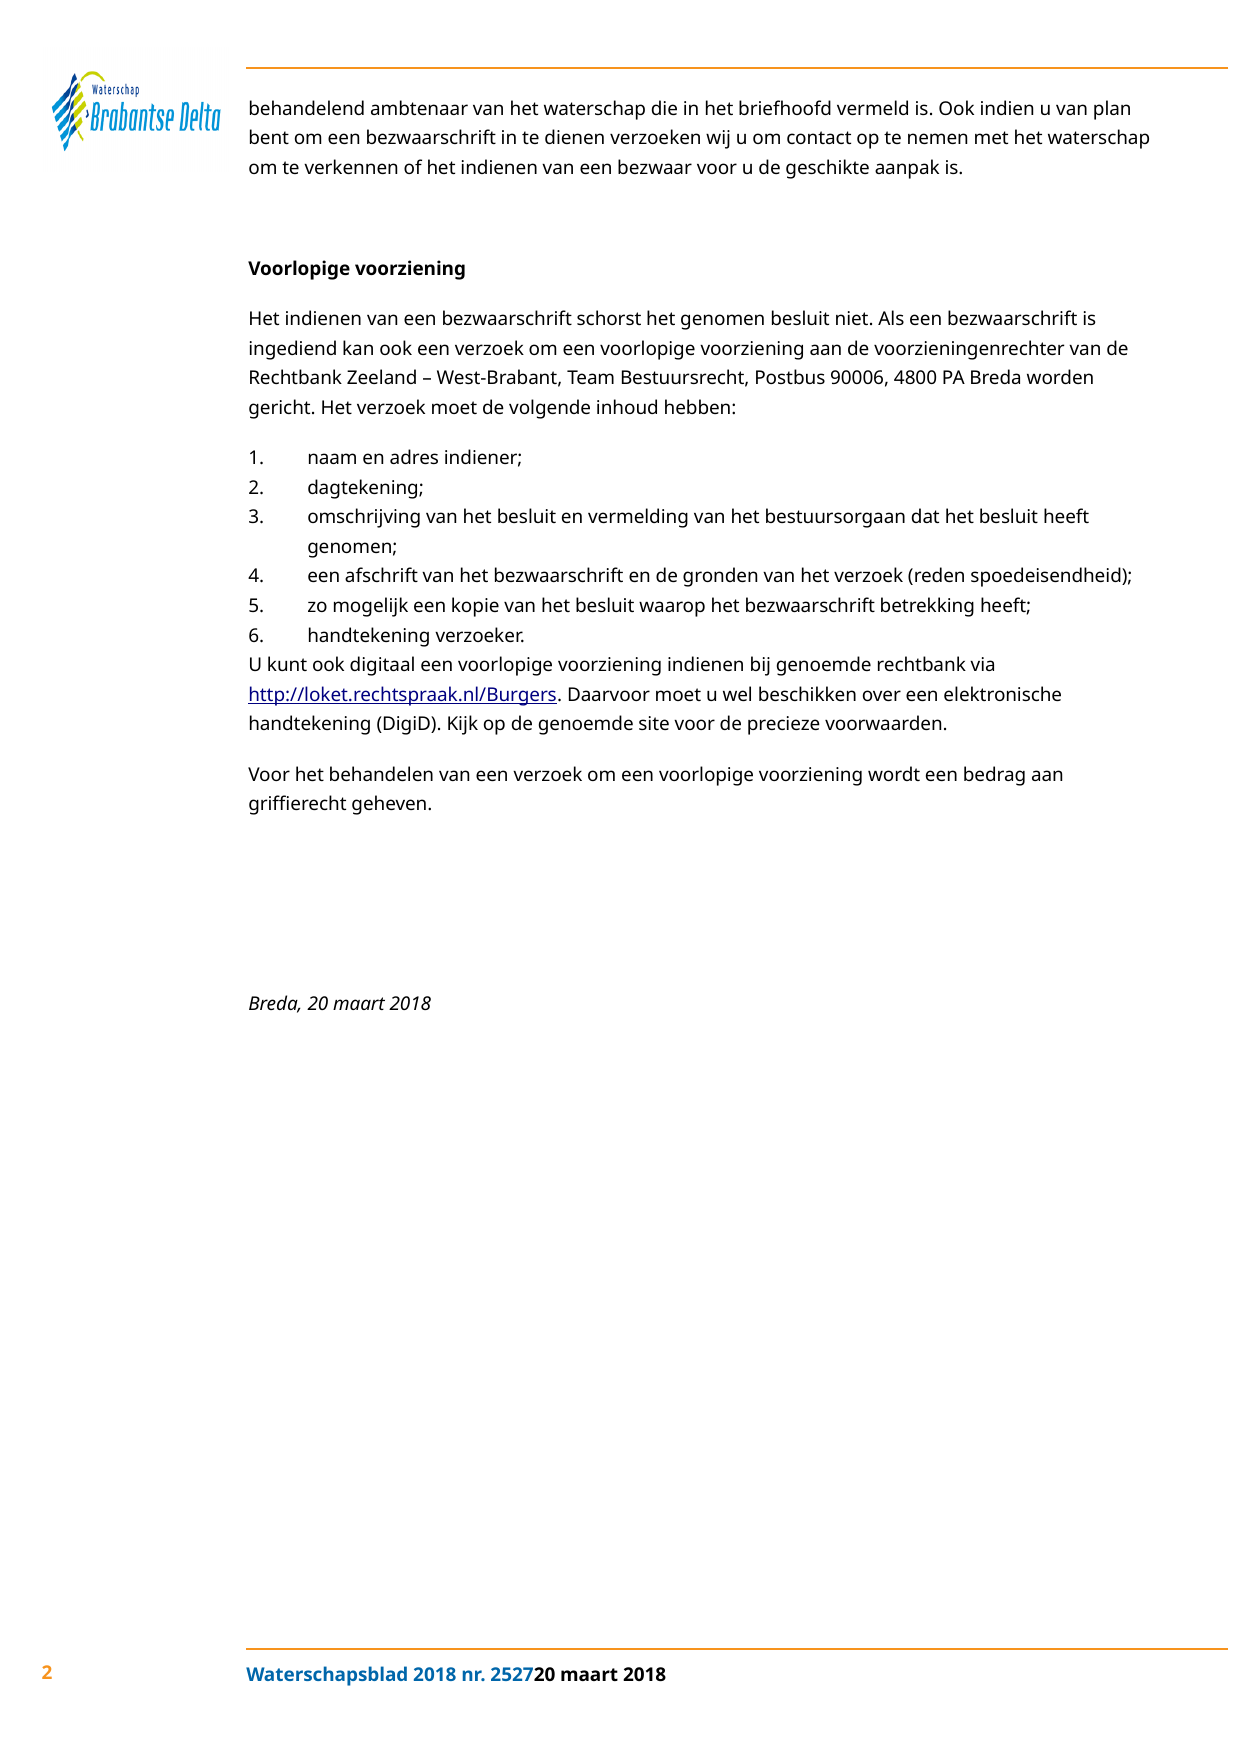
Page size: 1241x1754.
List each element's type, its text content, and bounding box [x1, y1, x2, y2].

text Voorlopige voorziening [248, 255, 1152, 281]
text behandelend ambtenaar van het waterschap die in het briefhoofd vermeld is. Ook indien u van plan bent om een bezwaarschrift in te dienen verzoeken wij u om contact op te nemen met het waterschap om te verkennen of het indienen van een bezwaar voor u de geschikte aanpak is. [248, 95, 1152, 180]
text Het indienen van een bezwaarschrift schorst het genomen besluit niet. Als een bezwaarschrift is ingediend kan ook een verzoek om een voorlopige voorziening aan de voorzieningenrechter van de Rechtbank Zeeland – West-Brabant, Team Bestuursrecht, Postbus 90006, 4800 PA Breda worden gericht. Het verzoek moet de volgende inhoud hebben: [248, 305, 1152, 420]
text Breda, 20 maart 2018 [248, 990, 1152, 1015]
text U kunt ook digitaal een voorlopige voorziening indienen bij genoemde rechtbank via http://loket.rechtspraak.nl/Burgers. Daarvoor moet u wel beschikken over een elektronische handtekening (DigiD). Kijk op de genoemde site voor de precieze voorwaarden. [248, 651, 1152, 736]
list zo mogelijk een kopie van het besluit waarop het bezwaarschrift betrekking heeft; [248, 592, 1152, 618]
list omschrijving van het besluit en vermelding van het bestuursorgaan dat het besluit heeft genomen; [248, 503, 1152, 559]
list dagtekening; [248, 474, 1152, 500]
list naam en adres indiener; [248, 444, 1152, 470]
list handtekening verzoeker. [248, 622, 1152, 648]
text Voor het behandelen van een verzoek om een voorlopige voorziening wordt een bedrag aan griffierecht geheven. [248, 761, 1152, 816]
list een afschrift van het bezwaarschrift en de gronden van het verzoek (reden spoedeisendheid); [248, 563, 1152, 588]
picture [41, 47, 231, 172]
